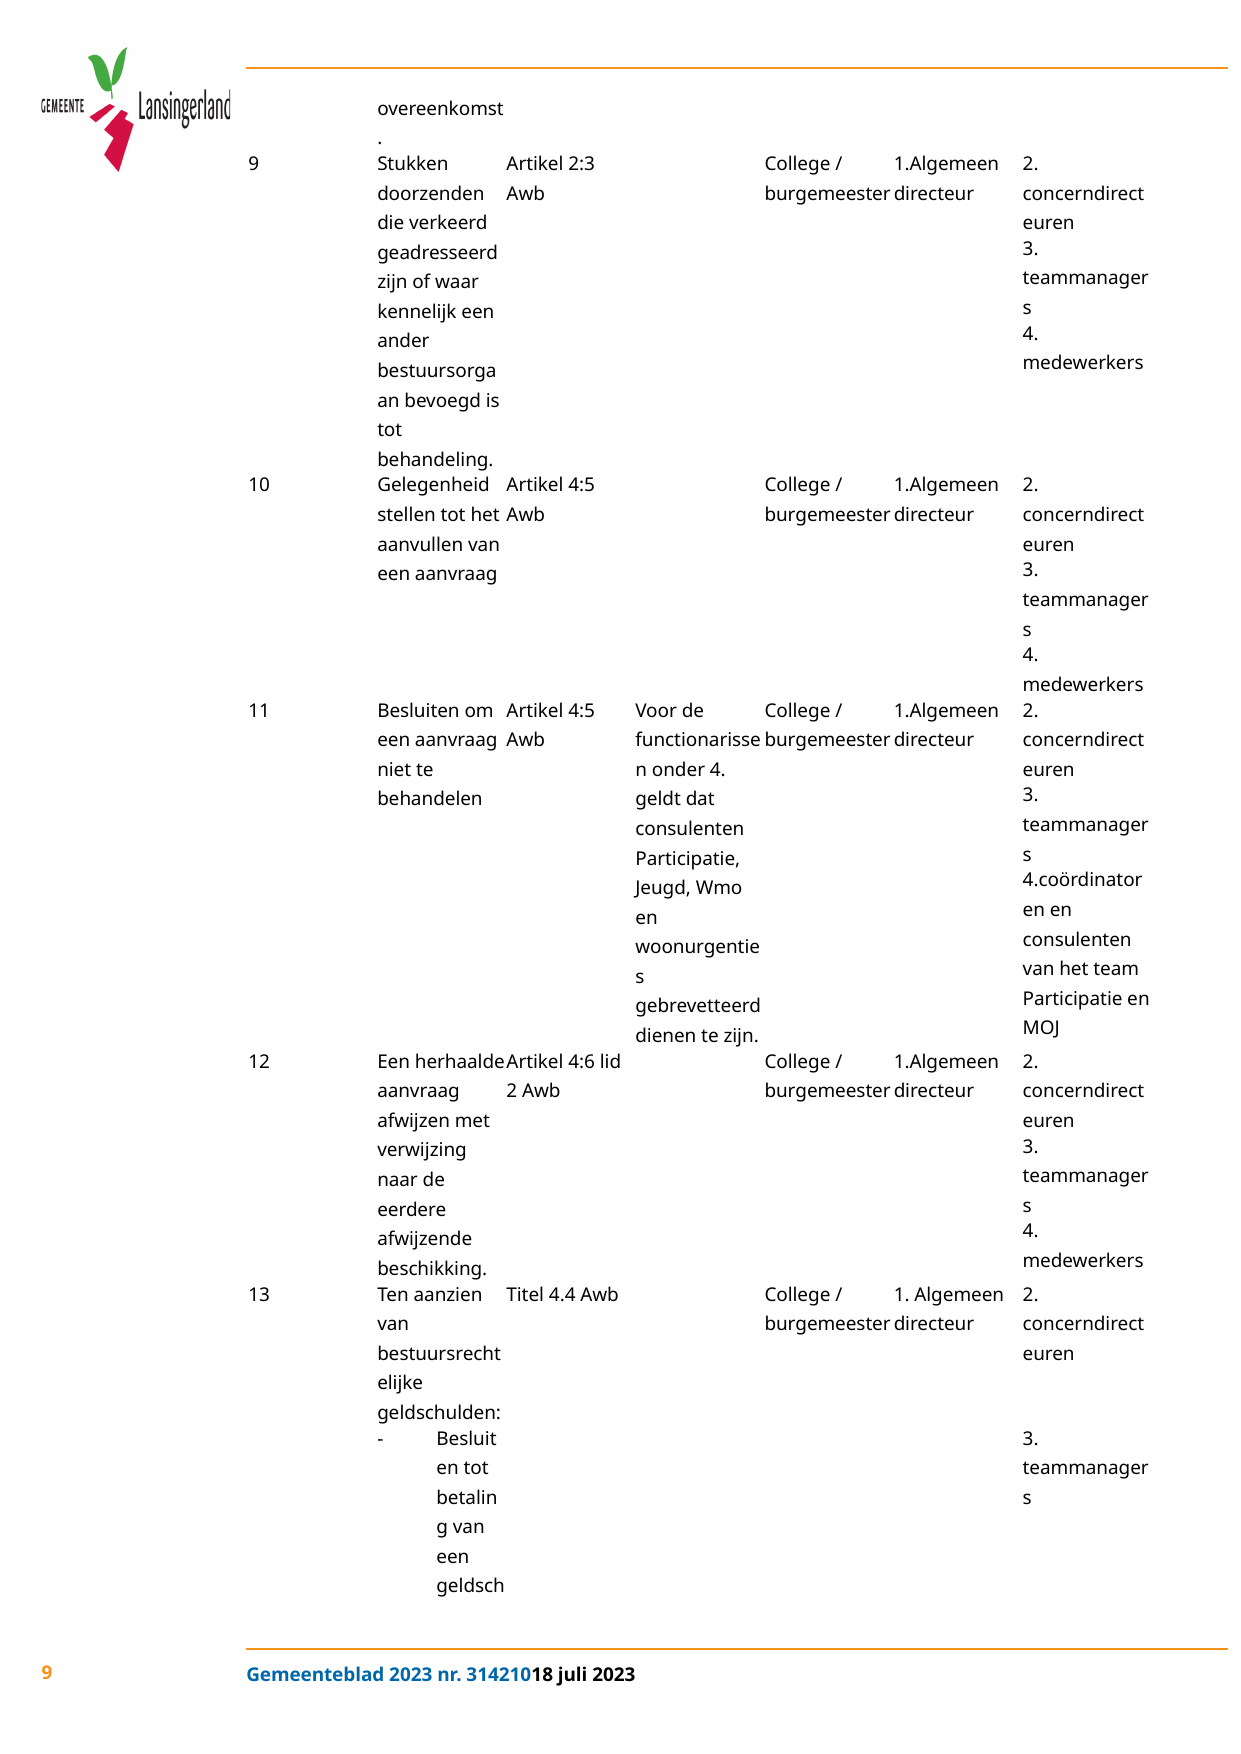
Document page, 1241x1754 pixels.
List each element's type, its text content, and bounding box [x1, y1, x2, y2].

table_cell Gelegenheid stellen tot het aanvullen van een aanvraag [377, 472, 506, 697]
table_cell Besluiten om een aanvraag niet te behandelen [377, 697, 506, 1048]
table_cell 2. concerndirecteuren [1023, 472, 1152, 557]
table_cell 3. teammanagers [1023, 1425, 1152, 1598]
table_cell [635, 150, 764, 472]
table_cell 1.Algemeen directeur [894, 150, 1022, 472]
table_cell 3. teammanagers [1023, 782, 1152, 867]
table_cell 2. concerndirecteuren [1023, 697, 1152, 782]
table_cell College / burgemeester [764, 1281, 893, 1598]
table_cell 2. concerndirecteuren [1023, 150, 1152, 235]
table_cell Artikel 4:6 lid 2 Awb [506, 1048, 635, 1281]
table_cell [635, 472, 764, 697]
table_cell 11 [248, 697, 377, 1048]
table_cell 4. medewerkers [1023, 320, 1152, 472]
table_cell 3. teammanagers [1023, 557, 1152, 641]
table_cell 1.Algemeen directeur [894, 697, 1022, 1048]
table_cell [1023, 95, 1152, 150]
table_cell Stukken doorzenden die verkeerd geadresseerd zijn of waar kennelijk een ander bestuursorgaan bevoegd is tot behandeling. [377, 150, 506, 472]
table_cell 12 [248, 1048, 377, 1281]
table_cell [506, 95, 635, 150]
table_cell 1. Algemeen directeur [894, 1281, 1022, 1598]
table_cell Titel 4.4 Awb [506, 1281, 635, 1598]
table_cell Artikel 2:3 Awb [506, 150, 635, 472]
table_cell 3. teammanagers [1023, 1133, 1152, 1218]
table_cell 4. medewerkers [1023, 641, 1152, 697]
table_cell 4. medewerkers [1023, 1218, 1152, 1281]
picture [41, 47, 231, 172]
table_cell Artikel 4:5 Awb [506, 472, 635, 697]
table_cell [635, 95, 764, 150]
table_cell overeenkomst. [377, 95, 506, 150]
table_cell College / burgemeester [764, 697, 893, 1048]
table_cell 3. teammanagers [1023, 235, 1152, 320]
table_cell Een herhaalde aanvraag afwijzen met verwijzing naar de eerdere afwijzende beschikking. [377, 1048, 506, 1281]
table_cell 1.Algemeen directeur [894, 1048, 1022, 1281]
table_cell [248, 95, 377, 150]
table_cell 9 [248, 150, 377, 472]
table_cell Ten aanzien van bestuursrechtelijke geldschulden: [377, 1281, 506, 1425]
table_cell 2. concerndirecteuren [1023, 1281, 1152, 1425]
table_cell 2. concerndirecteuren [1023, 1048, 1152, 1133]
table_cell [894, 95, 1022, 150]
table_cell College / burgemeester [764, 472, 893, 697]
table_cell 1.Algemeen directeur [894, 472, 1022, 697]
table_cell 4.coördinatoren en consulenten van het team Participatie en MOJ [1023, 867, 1152, 1048]
table_cell [635, 1048, 764, 1281]
table_cell [764, 95, 893, 150]
table_cell [635, 1281, 764, 1598]
table_cell 13 [248, 1281, 377, 1598]
table_cell College / burgemeester [764, 1048, 893, 1281]
table_cell Besluiten tot betaling van een geldsch [377, 1425, 506, 1598]
table_cell Artikel 4:5 Awb [506, 697, 635, 1048]
table_cell Voor de functionarissen onder 4. geldt dat consulenten Participatie, Jeugd, Wmo en woonurgenties gebrevetteerd dienen te zijn. [635, 697, 764, 1048]
table_cell 10 [248, 472, 377, 697]
table_cell College / burgemeester [764, 150, 893, 472]
